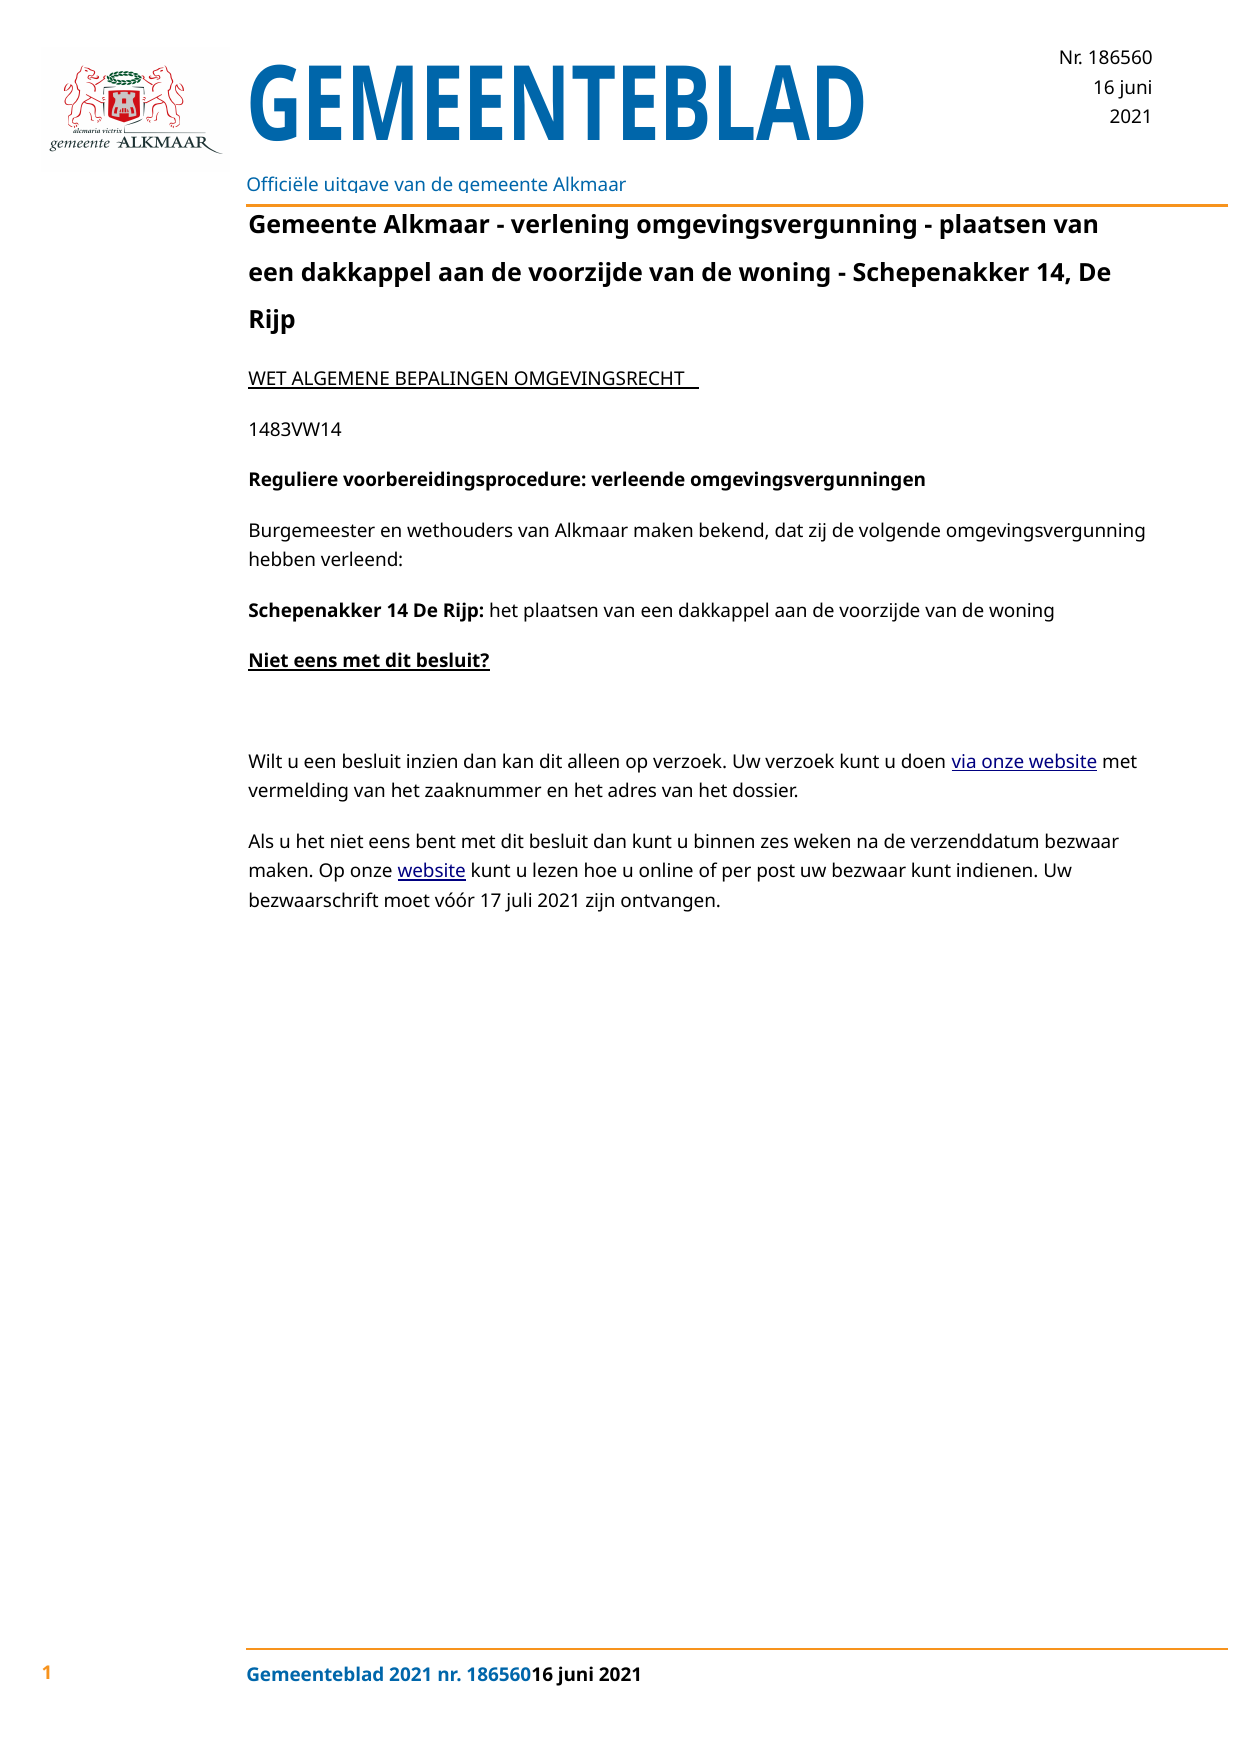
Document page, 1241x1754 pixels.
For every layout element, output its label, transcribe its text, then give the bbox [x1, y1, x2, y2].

text Reguliere voorbereidingsprocedure: verleende omgevingsvergunningen [248, 466, 1152, 492]
text Schepenakker 14 De Rijp: het plaatsen van een dakkappel aan de voorzijde van de woning [248, 597, 1152, 622]
text Niet eens met dit besluit? [248, 647, 1152, 673]
picture [41, 47, 231, 172]
text WET ALGEMENE BEPALINGEN OMGEVINGSRECHT [248, 366, 1152, 391]
text Burgemeester en wethouders van Alkmaar maken bekend, dat zij de volgende omgevingsvergunning hebben verleend: [248, 517, 1152, 572]
text Wilt u een besluit inzien dan kan dit alleen op verzoek. Uw verzoek kunt u doen via onze website met vermelding van het zaaknummer en het adres van het dossier. [248, 748, 1152, 803]
text Gemeente Alkmaar - verlening omgevingsvergunning - plaatsen van een dakkappel aan de voorzijde van de woning - Schepenakker 14, De Rijp [248, 207, 1152, 336]
text 1483VW14 [248, 416, 1152, 442]
text Als u het niet eens bent met dit besluit dan kunt u binnen zes weken na de verzenddatum bezwaar maken. Op onze website kunt u lezen hoe u online of per post uw bezwaar kunt indienen. Uw bezwaarschrift moet vóór 17 juli 2021 zijn ontvangen. [248, 828, 1152, 913]
